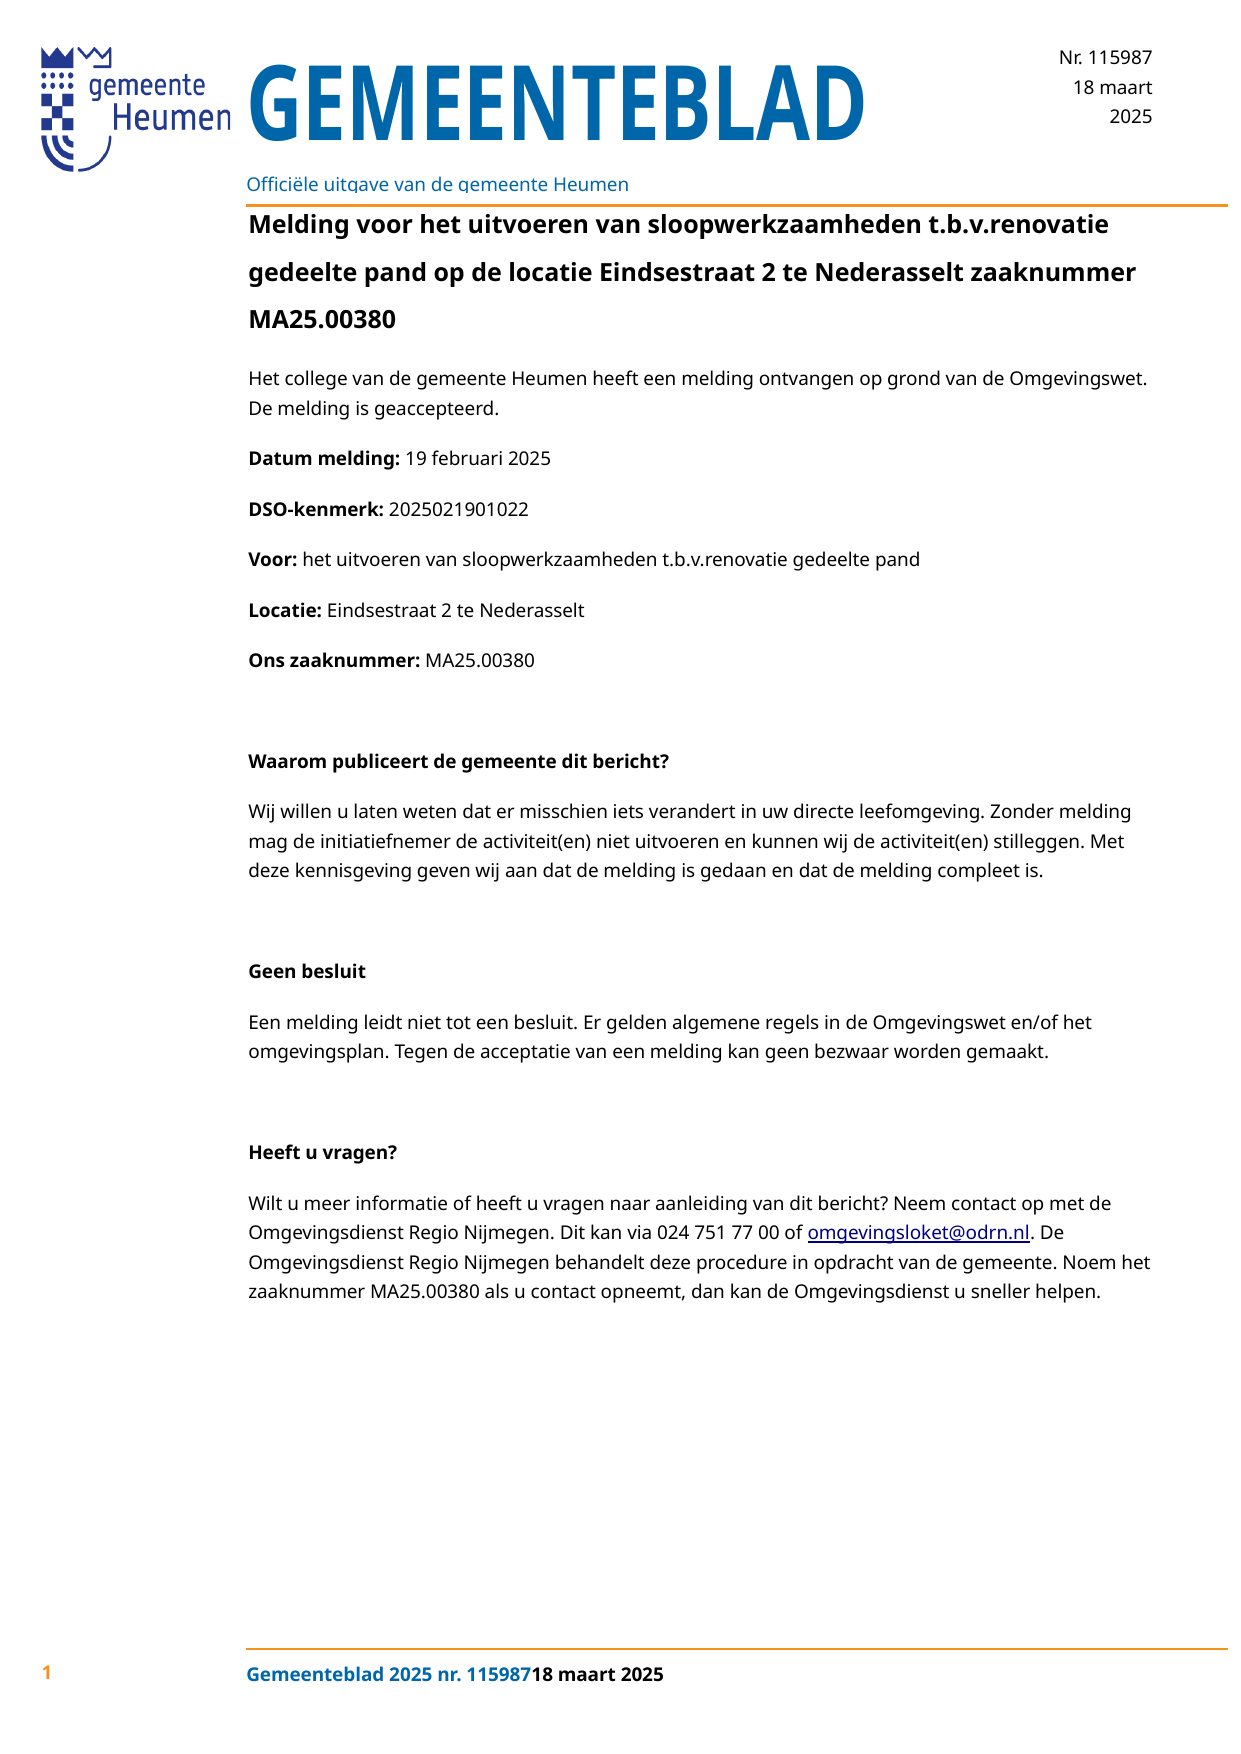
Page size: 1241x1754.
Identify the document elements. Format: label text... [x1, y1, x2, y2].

text DSO-kenmerk: 2025021901022 [248, 496, 1152, 522]
text Heeft u vragen? [248, 1139, 1152, 1165]
text Wij willen u laten weten dat er misschien iets verandert in uw directe leefomgeving. Zonder melding mag de initiatiefnemer de activiteit(en) niet uitvoeren en kunnen wij de activiteit(en) stilleggen. Met deze kennisgeving geven wij aan dat de melding is gedaan en dat de melding compleet is. [248, 798, 1152, 883]
text Ons zaaknummer: MA25.00380 [248, 647, 1152, 673]
text Waarom publiceert de gemeente dit bericht? [248, 748, 1152, 774]
text Voor: het uitvoeren van sloopwerkzaamheden t.b.v.renovatie gedeelte pand [248, 546, 1152, 572]
text Geen besluit [248, 958, 1152, 984]
text Datum melding: 19 februari 2025 [248, 446, 1152, 471]
text Wilt u meer informatie of heeft u vragen naar aanleiding van dit bericht? Neem contact op met de Omgevingsdienst Regio Nijmegen. Dit kan via 024 751 77 00 of omgevingsloket@odrn.nl. De Omgevingsdienst Regio Nijmegen behandelt deze procedure in opdracht van de gemeente. Noem het zaaknummer MA25.00380 als u contact opneemt, dan kan de Omgevingsdienst u sneller helpen. [248, 1190, 1152, 1304]
text Melding voor het uitvoeren van sloopwerkzaamheden t.b.v.renovatie gedeelte pand op de locatie Eindsestraat 2 te Nederasselt zaaknummer MA25.00380 [248, 207, 1152, 336]
text Een melding leidt niet tot een besluit. Er gelden algemene regels in de Omgevingswet en/of het omgevingsplan. Tegen de acceptatie van een melding kan geen bezwaar worden gemaakt. [248, 1009, 1152, 1064]
text Locatie: Eindsestraat 2 te Nederasselt [248, 597, 1152, 622]
picture [41, 47, 231, 172]
text Het college van de gemeente Heumen heeft een melding ontvangen op grond van de Omgevingswet. De melding is geaccepteerd. [248, 366, 1152, 421]
